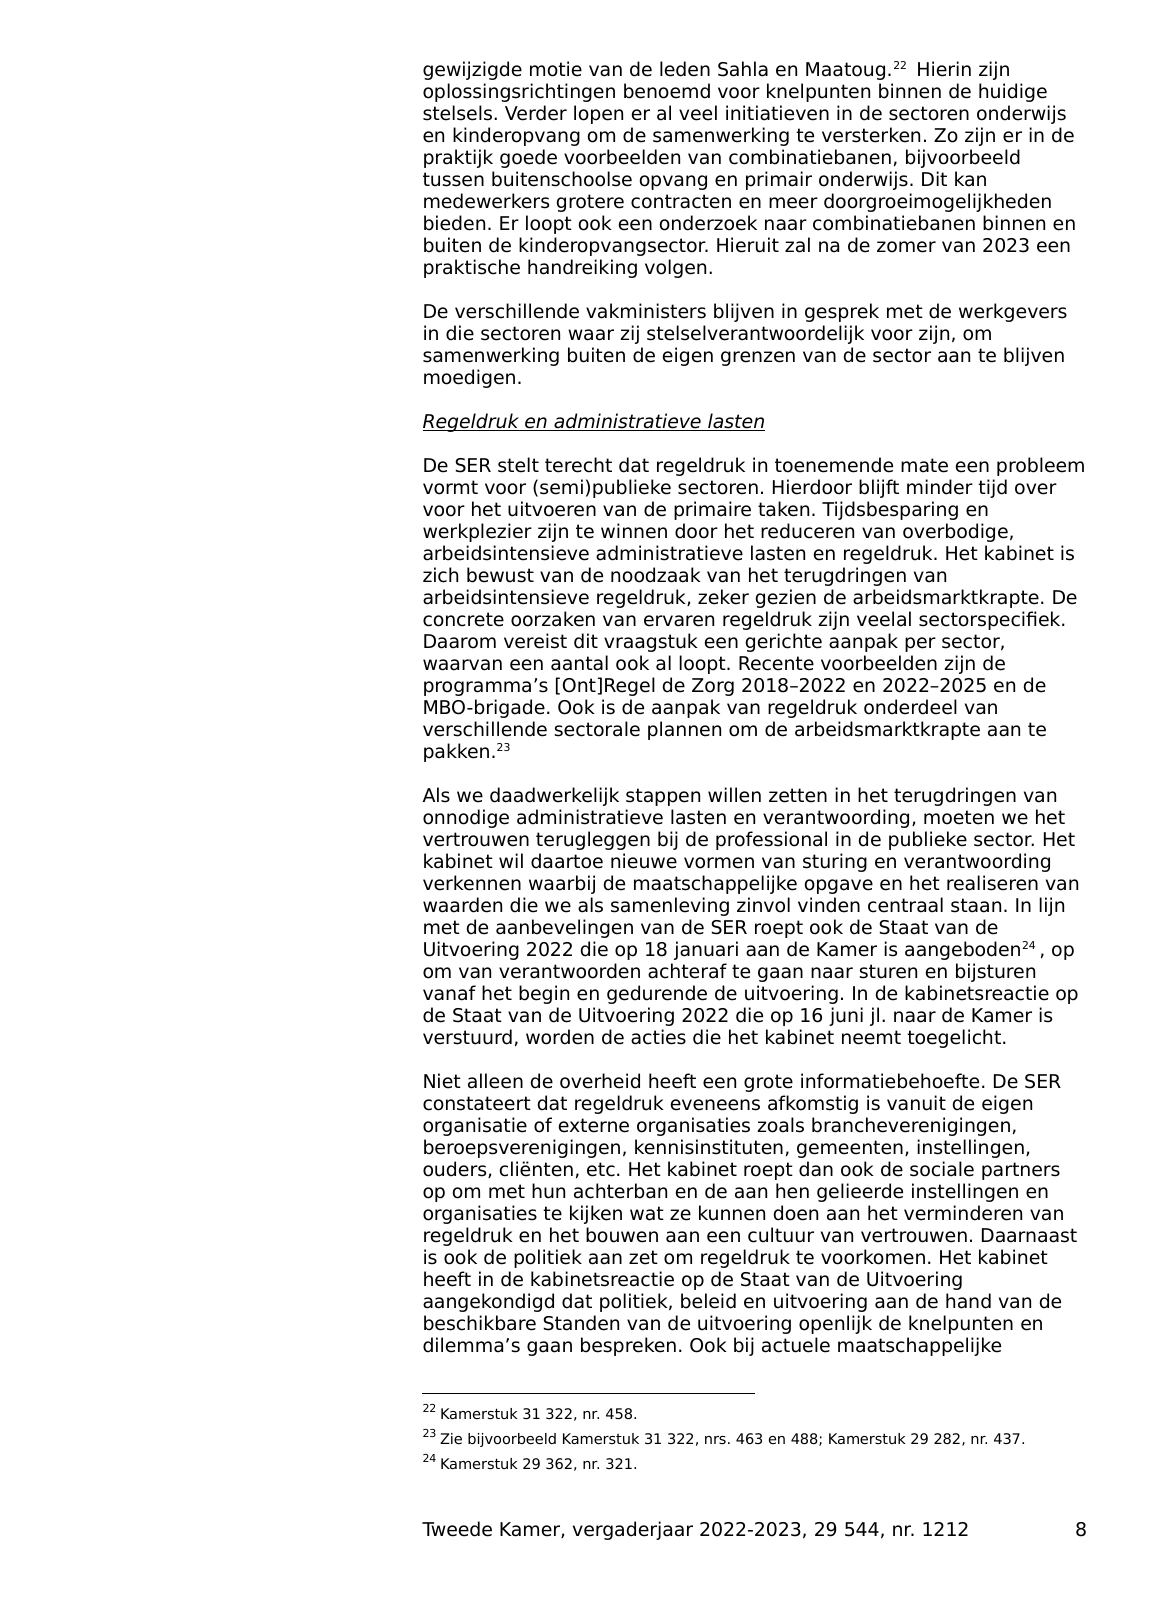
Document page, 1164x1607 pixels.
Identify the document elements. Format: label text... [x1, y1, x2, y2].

text Kamerstuk 31 322, nr. 458. [422, 1402, 1087, 1424]
text Niet alleen de overheid heeft een grote informatiebehoefte. De SER constateert dat regeldruk eveneens afkomstig is vanuit de eigen organisatie of externe organisaties zoals brancheverenigingen, beroepsverenigingen, kennisinstituten, gemeenten, instellingen, ouders, cliënten, etc. Het kabinet roept dan ook de sociale partners op om met hun achterban en de aan hen gelieerde instellingen en organisaties te kijken wat ze kunnen doen aan het verminderen van regeldruk en het bouwen aan een cultuur van vertrouwen. Daarnaast is ook de politiek aan zet om regeldruk te voorkomen. Het kabinet heeft in de kabinetsreactie op de Staat van de Uitvoering aangekondigd dat politiek, beleid en uitvoering aan de hand van de beschikbare Standen van de uitvoering openlijk de knelpunten en dilemma’s gaan bespreken. Ook bij actuele maatschappelijke [422, 1071, 1087, 1357]
text Zie bijvoorbeeld Kamerstuk 31 322, nrs. 463 en 488; Kamerstuk 29 282, nr. 437. [422, 1427, 1087, 1449]
text Kamerstuk 29 362, nr. 321. [422, 1452, 1087, 1474]
text gewijzigde motie van de leden Sahla en Maatoug. Hierin zijn oplossingsrichtingen benoemd voor knelpunten binnen de huidige stelsels. Verder lopen er al veel initiatieven in de sectoren onderwijs en kinderopvang om de samenwerking te versterken. Zo zijn er in de praktijk goede voorbeelden van combinatiebanen, bijvoorbeeld tussen buitenschoolse opvang en primair onderwijs. Dit kan medewerkers grotere contracten en meer doorgroeimogelijkheden bieden. Er loopt ook een onderzoek naar combinatiebanen binnen en buiten de kinderopvangsector. Hieruit zal na de zomer van 2023 een praktische handreiking volgen. [422, 59, 1087, 279]
text De SER stelt terecht dat regeldruk in toenemende mate een probleem vormt voor (semi)publieke sectoren. Hierdoor blijft minder tijd over voor het uitvoeren van de primaire taken. Tijdsbesparing en werkplezier zijn te winnen door het reduceren van overbodige, arbeidsintensieve administratieve lasten en regeldruk. Het kabinet is zich bewust van de noodzaak van het terugdringen van arbeidsintensieve regeldruk, zeker gezien de arbeidsmarktkrapte. De concrete oorzaken van ervaren regeldruk zijn veelal sectorspecifiek. Daarom vereist dit vraagstuk een gerichte aanpak per sector, waarvan een aantal ook al loopt. Recente voorbeelden zijn de programma’s [Ont]Regel de Zorg 2018–2022 en 2022–2025 en de MBO-brigade. Ook is de aanpak van regeldruk onderdeel van verschillende sectorale plannen om de arbeidsmarktkrapte aan te pakken. [422, 455, 1087, 763]
subtitle Regeldruk en administratieve lasten [422, 411, 1087, 433]
text De verschillende vakministers blijven in gesprek met de werkgevers in die sectoren waar zij stelselverantwoordelijk voor zijn, om samenwerking buiten de eigen grenzen van de sector aan te blijven moedigen. [422, 301, 1087, 389]
text Als we daadwerkelijk stappen willen zetten in het terugdringen van onnodige administratieve lasten en verantwoording, moeten we het vertrouwen terugleggen bij de professional in de publieke sector. Het kabinet wil daartoe nieuwe vormen van sturing en verantwoording verkennen waarbij de maatschappelijke opgave en het realiseren van waarden die we als samenleving zinvol vinden centraal staan. In lijn met de aanbevelingen van de SER roept ook de Staat van de Uitvoering 2022 die op 18 januari aan de Kamer is aangeboden, op om van verantwoorden achteraf te gaan naar sturen en bijsturen vanaf het begin en gedurende de uitvoering. In de kabinetsreactie op de Staat van de Uitvoering 2022 die op 16 juni jl. naar de Kamer is verstuurd, worden de acties die het kabinet neemt toegelicht. [422, 785, 1087, 1049]
